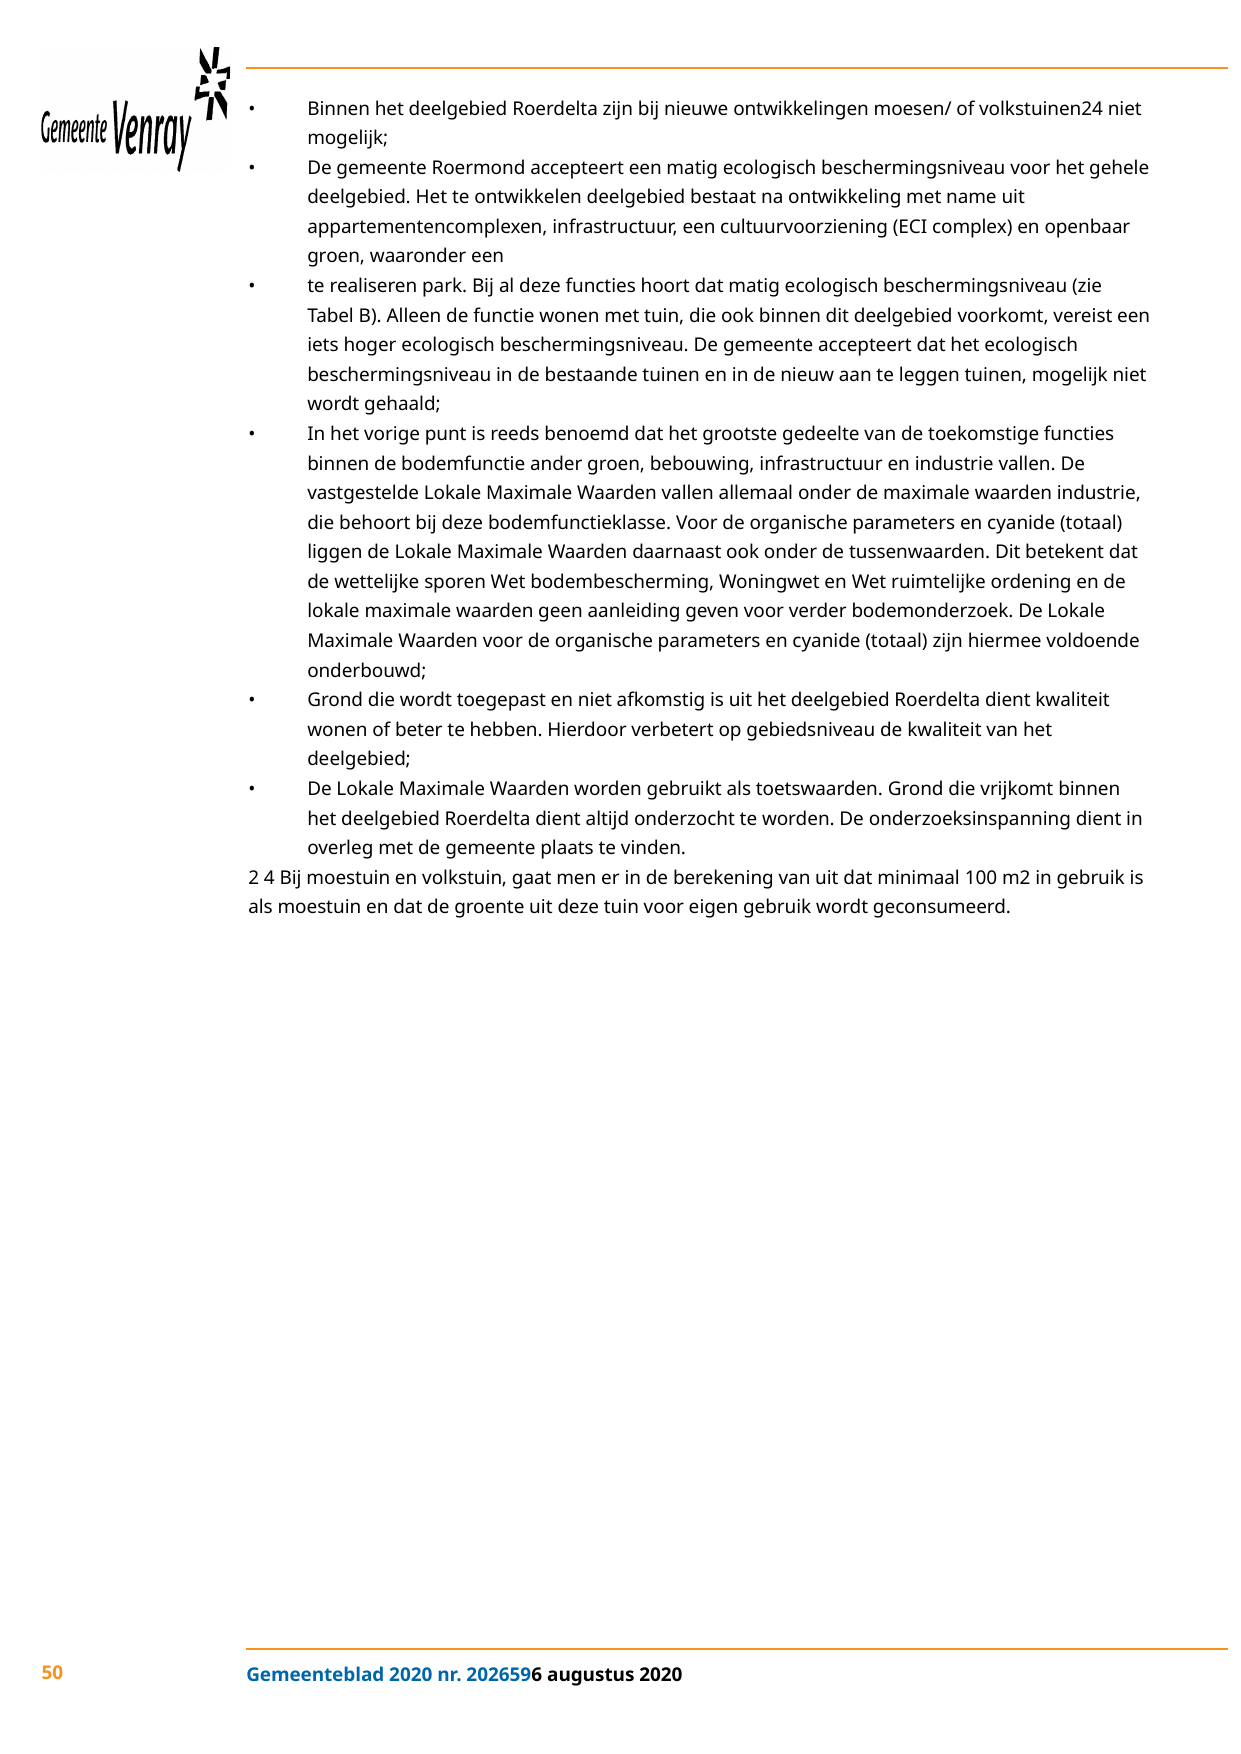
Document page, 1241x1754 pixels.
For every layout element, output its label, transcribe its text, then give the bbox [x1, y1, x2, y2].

list De Lokale Maximale Waarden worden gebruikt als toetswaarden. Grond die vrijkomt binnen het deelgebied Roerdelta dient altijd onderzocht te worden. De onderzoeksinspanning dient in overleg met de gemeente plaats te vinden. [248, 775, 1152, 860]
list Grond die wordt toegepast en niet afkomstig is uit het deelgebied Roerdelta dient kwaliteit wonen of beter te hebben. Hierdoor verbetert op gebiedsniveau de kwaliteit van het deelgebied; [248, 686, 1152, 771]
list Binnen het deelgebied Roerdelta zijn bij nieuwe ontwikkelingen moesen/ of volkstuinen24 niet mogelijk; [248, 95, 1152, 150]
list te realiseren park. Bij al deze functies hoort dat matig ecologisch beschermingsniveau (zie Tabel B). Alleen de functie wonen met tuin, die ook binnen dit deelgebied voorkomt, vereist een iets hoger ecologisch beschermingsniveau. De gemeente accepteert dat het ecologisch beschermingsniveau in de bestaande tuinen en in de nieuw aan te leggen tuinen, mogelijk niet wordt gehaald; [248, 272, 1152, 416]
picture [41, 47, 231, 172]
list In het vorige punt is reeds benoemd dat het grootste gedeelte van de toekomstige functies binnen de bodemfunctie ander groen, bebouwing, infrastructuur en industrie vallen. De vastgestelde Lokale Maximale Waarden vallen allemaal onder de maximale waarden industrie, die behoort bij deze bodemfunctieklasse. Voor de organische parameters en cyanide (totaal) liggen de Lokale Maximale Waarden daarnaast ook onder de tussenwaarden. Dit betekent dat de wettelijke sporen Wet bodembescherming, Woningwet en Wet ruimtelijke ordening en de lokale maximale waarden geen aanleiding geven voor verder bodemonderzoek. De Lokale Maximale Waarden voor de organische parameters en cyanide (totaal) zijn hiermee voldoende onderbouwd; [248, 420, 1152, 683]
list De gemeente Roermond accepteert een matig ecologisch beschermingsniveau voor het gehele deelgebied. Het te ontwikkelen deelgebied bestaat na ontwikkeling met name uit appartementencomplexen, infrastructuur, een cultuurvoorziening (ECI complex) en openbaar groen, waaronder een [248, 154, 1152, 268]
text 2 4 Bij moestuin en volkstuin, gaat men er in de berekening van uit dat minimaal 100 m2 in gebruik is als moestuin en dat de groente uit deze tuin voor eigen gebruik wordt geconsumeerd. [248, 864, 1152, 919]
